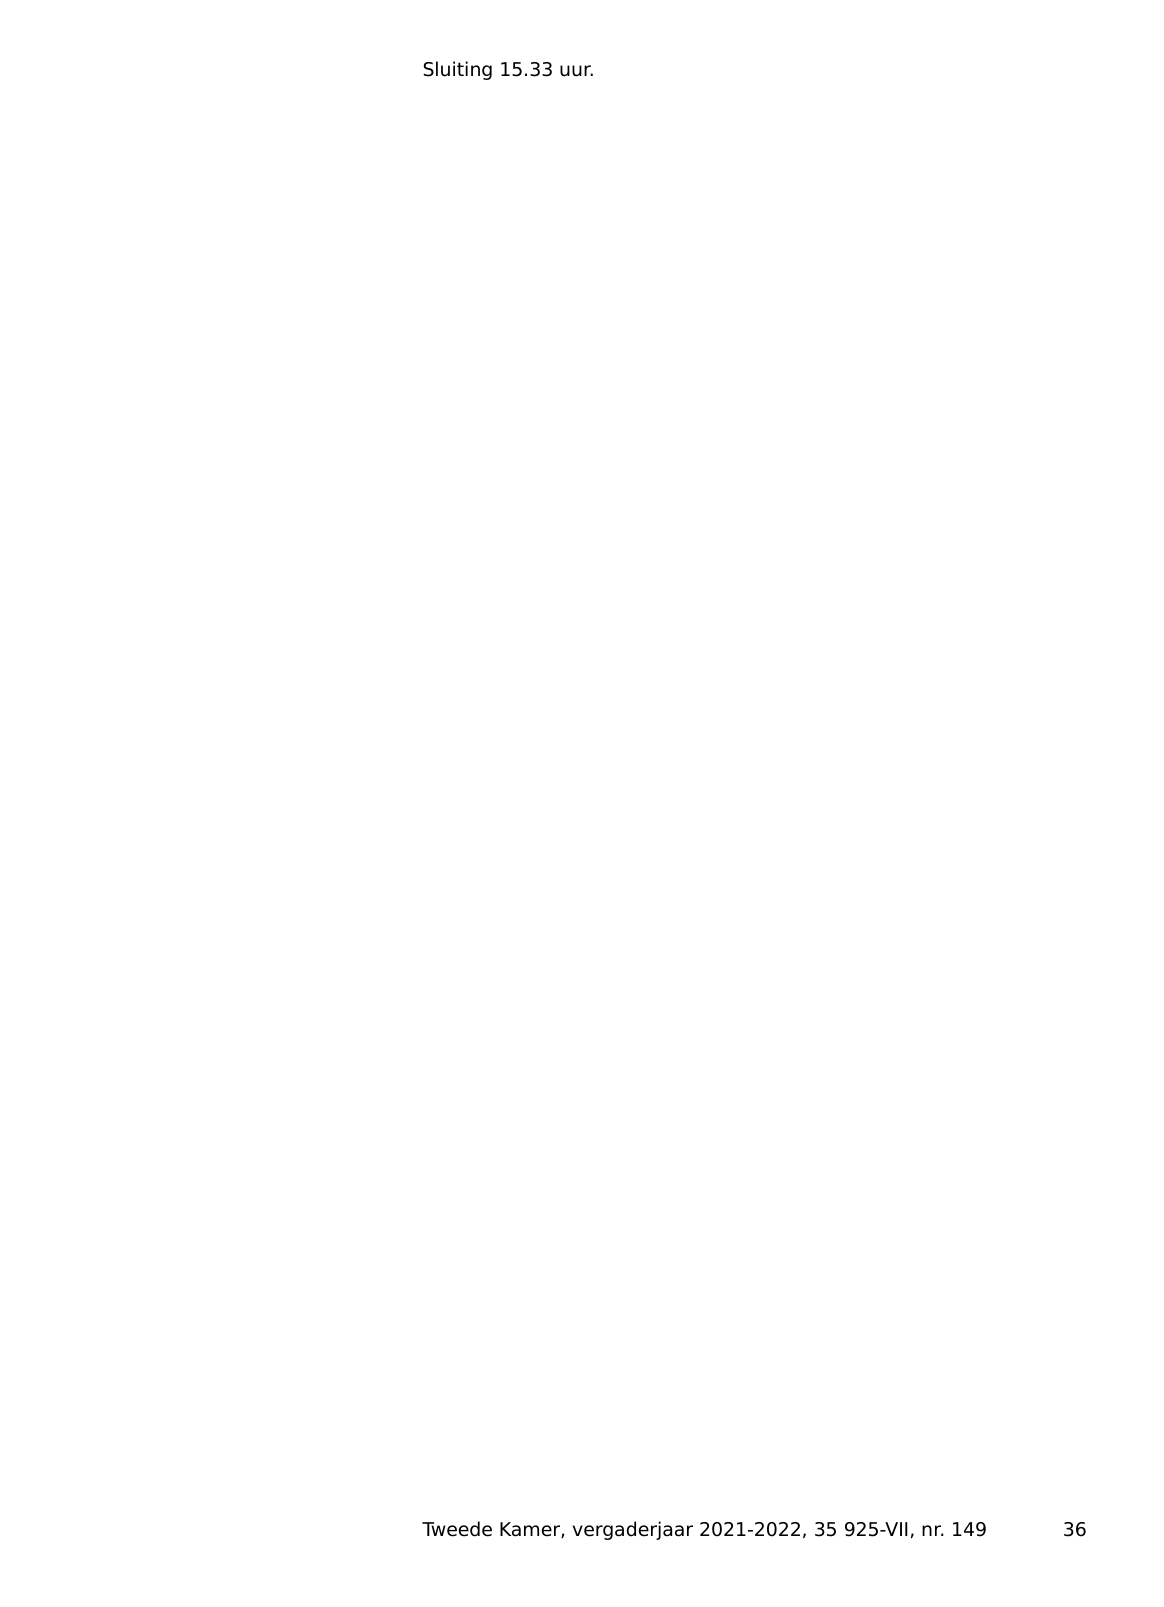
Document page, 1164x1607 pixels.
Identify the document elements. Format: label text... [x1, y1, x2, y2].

text Sluiting 15.33 uur. [422, 59, 1087, 81]
